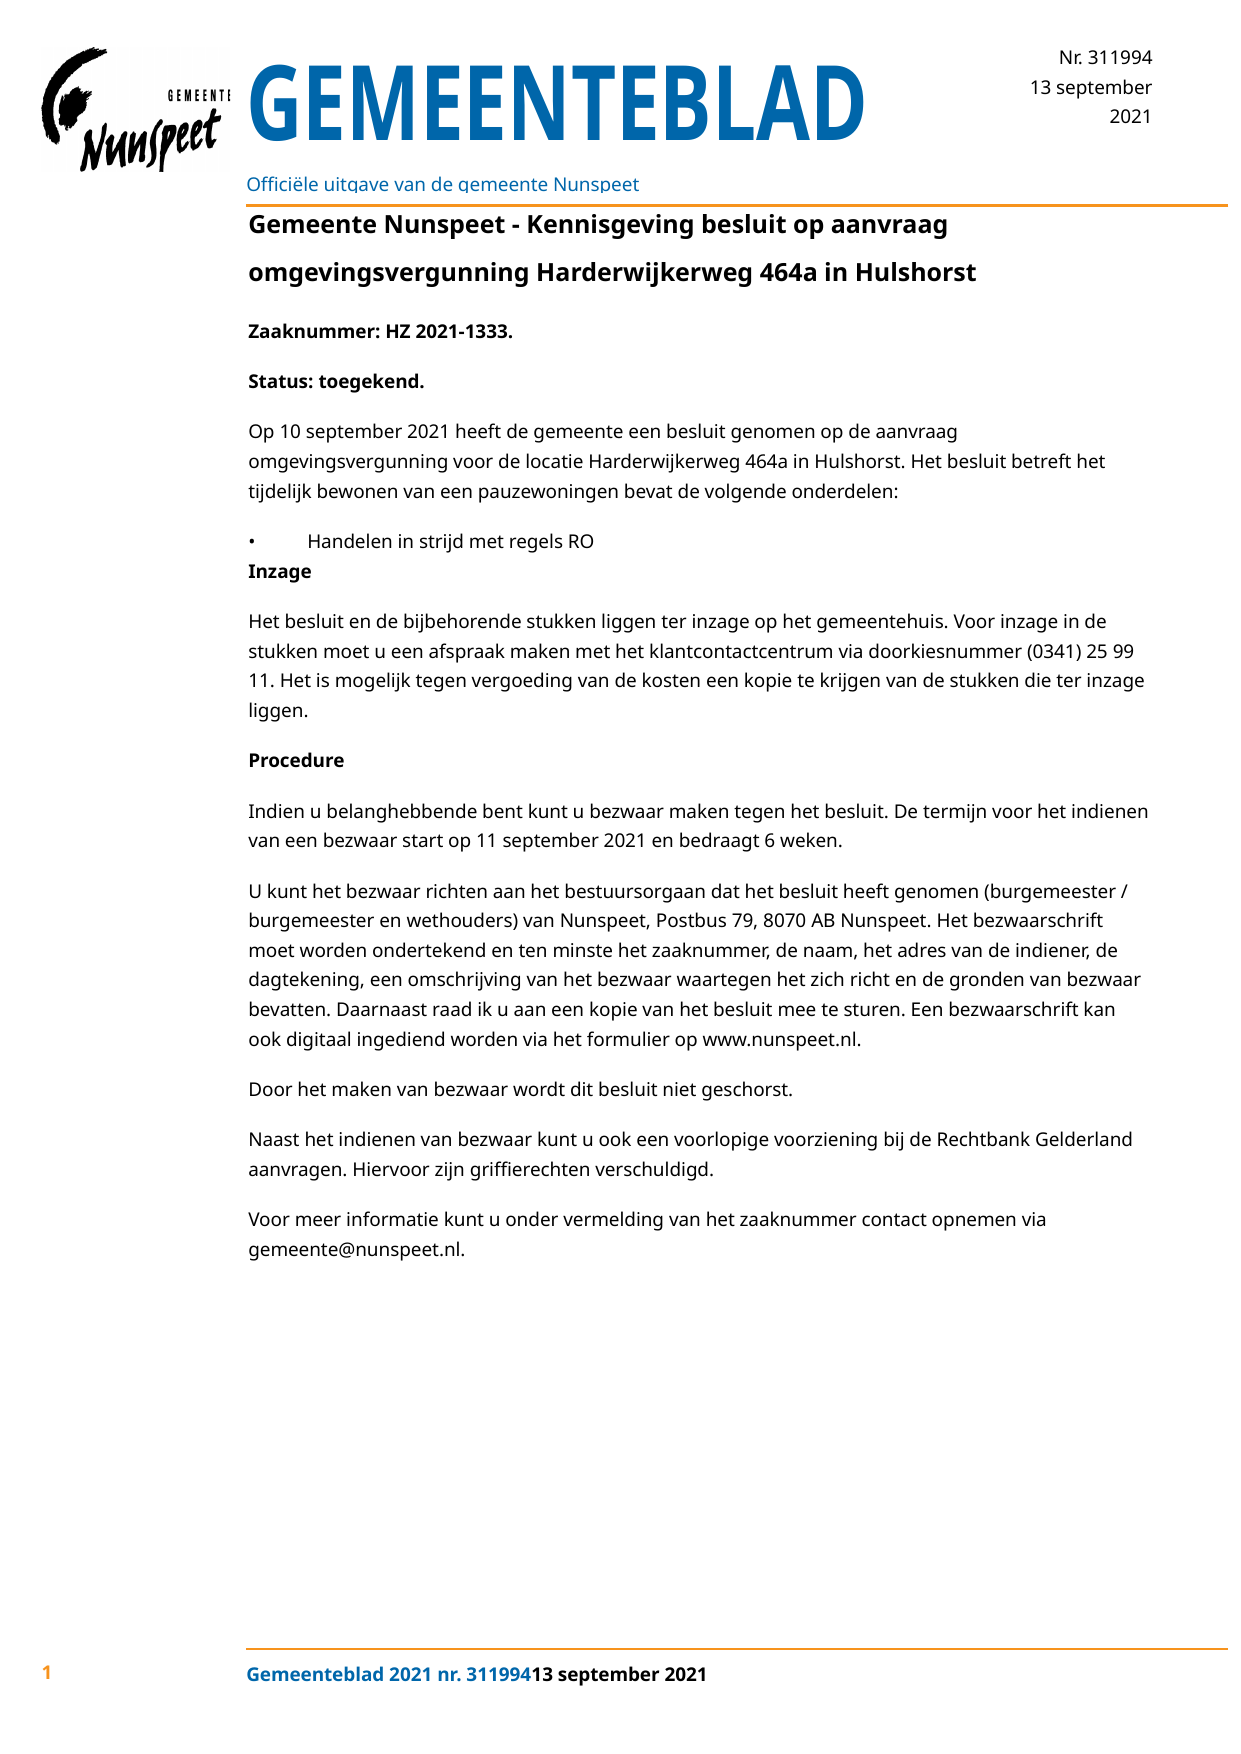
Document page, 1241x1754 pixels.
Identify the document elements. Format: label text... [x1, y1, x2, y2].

text Procedure [248, 747, 1152, 773]
text Indien u belanghebbende bent kunt u bezwaar maken tegen het besluit. De termijn voor het indienen van een bezwaar start op 11 september 2021 en bedraagt 6 weken. [248, 798, 1152, 853]
text Door het maken van bezwaar wordt dit besluit niet geschorst. [248, 1076, 1152, 1102]
text U kunt het bezwaar richten aan het bestuursorgaan dat het besluit heeft genomen (burgemeester / burgemeester en wethouders) van Nunspeet, Postbus 79, 8070 AB Nunspeet. Het bezwaarschrift moet worden ondertekend en ten minste het zaaknummer, de naam, het adres van de indiener, de dagtekening, een omschrijving van het bezwaar waartegen het zich richt en de gronden van bezwaar bevatten. Daarnaast raad ik u aan een kopie van het besluit mee te sturen. Een bezwaarschrift kan ook digitaal ingediend worden via het formulier op www.nunspeet.nl. [248, 878, 1152, 1052]
text Naast het indienen van bezwaar kunt u ook een voorlopige voorziening bij de Rechtbank Gelderland aanvragen. Hiervoor zijn griffierechten verschuldigd. [248, 1127, 1152, 1182]
text Status: toegekend. [248, 368, 1152, 394]
text Voor meer informatie kunt u onder vermelding van het zaaknummer contact opnemen via gemeente@nunspeet.nl. [248, 1207, 1152, 1262]
text Op 10 september 2021 heeft de gemeente een besluit genomen op de aanvraag omgevingsvergunning voor de locatie Harderwijkerweg 464a in Hulshorst. Het besluit betreft het tijdelijk bewonen van een pauzewoningen bevat de volgende onderdelen: [248, 419, 1152, 504]
text Zaaknummer: HZ 2021-1333. [248, 318, 1152, 344]
text Gemeente Nunspeet - Kennisgeving besluit op aanvraag omgevingsvergunning Harderwijkerweg 464a in Hulshorst [248, 207, 1152, 288]
text Inzage [248, 558, 1152, 584]
list Handelen in strijd met regels RO [248, 528, 1152, 554]
picture [41, 47, 231, 172]
text Het besluit en de bijbehorende stukken liggen ter inzage op het gemeentehuis. Voor inzage in de stukken moet u een afspraak maken met het klantcontactcentrum via doorkiesnummer (0341) 25 99 11. Het is mogelijk tegen vergoeding van de kosten een kopie te krijgen van de stukken die ter inzage liggen. [248, 608, 1152, 723]
